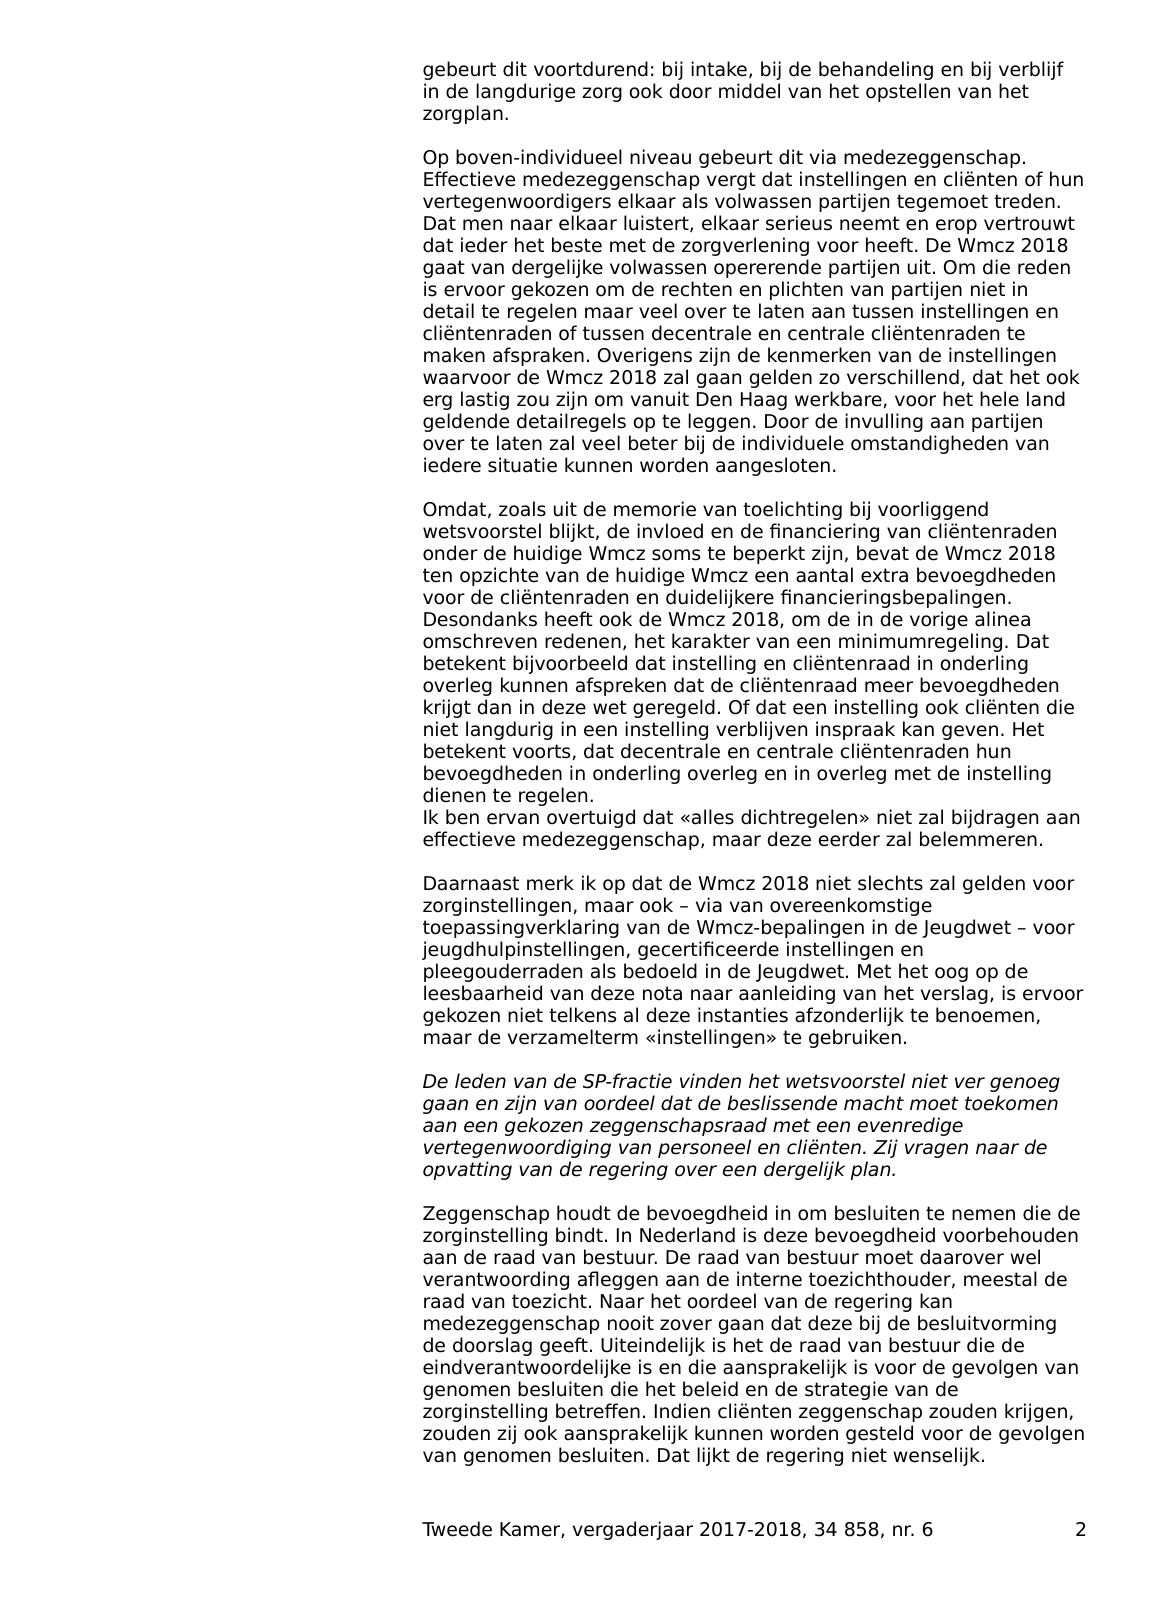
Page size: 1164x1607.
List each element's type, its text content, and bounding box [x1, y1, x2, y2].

text Op boven-individueel niveau gebeurt dit via medezeggenschap. Effectieve medezeggenschap vergt dat instellingen en cliënten of hun vertegenwoordigers elkaar als volwassen partijen tegemoet treden. Dat men naar elkaar luistert, elkaar serieus neemt en erop vertrouwt dat ieder het beste met de zorgverlening voor heeft. De Wmcz 2018 gaat van dergelijke volwassen opererende partijen uit. Om die reden is ervoor gekozen om de rechten en plichten van partijen niet in detail te regelen maar veel over te laten aan tussen instellingen en cliëntenraden of tussen decentrale en centrale cliëntenraden te maken afspraken. Overigens zijn de kenmerken van de instellingen waarvoor de Wmcz 2018 zal gaan gelden zo verschillend, dat het ook erg lastig zou zijn om vanuit Den Haag werkbare, voor het hele land geldende detailregels op te leggen. Door de invulling aan partijen over te laten zal veel beter bij de individuele omstandigheden van iedere situatie kunnen worden aangesloten. [422, 147, 1087, 477]
text De leden van de SP-fractie vinden het wetsvoorstel niet ver genoeg gaan en zijn van oordeel dat de beslissende macht moet toekomen aan een gekozen zeggenschapsraad met een evenredige vertegenwoordiging van personeel en cliënten. Zij vragen naar de opvatting van de regering over een dergelijk plan. [422, 1071, 1087, 1181]
text Zeggenschap houdt de bevoegdheid in om besluiten te nemen die de zorginstelling bindt. In Nederland is deze bevoegdheid voorbehouden aan de raad van bestuur. De raad van bestuur moet daarover wel verantwoording afleggen aan de interne toezichthouder, meestal de raad van toezicht. Naar het oordeel van de regering kan medezeggenschap nooit zover gaan dat deze bij de besluitvorming de doorslag geeft. Uiteindelijk is het de raad van bestuur die de eindverantwoordelijke is en die aansprakelijk is voor de gevolgen van genomen besluiten die het beleid en de strategie van de zorginstelling betreffen. Indien cliënten zeggenschap zouden krijgen, zouden zij ook aansprakelijk kunnen worden gesteld voor de gevolgen van genomen besluiten. Dat lijkt de regering niet wenselijk. [422, 1203, 1087, 1467]
text Omdat, zoals uit de memorie van toelichting bij voorliggend wetsvoorstel blijkt, de invloed en de financiering van cliëntenraden onder de huidige Wmcz soms te beperkt zijn, bevat de Wmcz 2018 ten opzichte van de huidige Wmcz een aantal extra bevoegdheden voor de cliëntenraden en duidelijkere financieringsbepalingen. Desondanks heeft ook de Wmcz 2018, om de in de vorige alinea omschreven redenen, het karakter van een minimumregeling. Dat betekent bijvoorbeeld dat instelling en cliëntenraad in onderling overleg kunnen afspreken dat de cliëntenraad meer bevoegdheden krijgt dan in deze wet geregeld. Of dat een instelling ook cliënten die niet langdurig in een instelling verblijven inspraak kan geven. Het betekent voorts, dat decentrale en centrale cliëntenraden hun bevoegdheden in onderling overleg en in overleg met de instelling dienen te regelen. [422, 499, 1087, 807]
text gebeurt dit voortdurend: bij intake, bij de behandeling en bij verblijf in de langdurige zorg ook door middel van het opstellen van het zorgplan. [422, 59, 1087, 125]
text Ik ben ervan overtuigd dat «alles dichtregelen» niet zal bijdragen aan effectieve medezeggenschap, maar deze eerder zal belemmeren. [422, 807, 1087, 851]
text Daarnaast merk ik op dat de Wmcz 2018 niet slechts zal gelden voor zorginstellingen, maar ook – via van overeenkomstige toepassingverklaring van de Wmcz-bepalingen in de Jeugdwet – voor jeugdhulpinstellingen, gecertificeerde instellingen en pleegouderraden als bedoeld in de Jeugdwet. Met het oog op de leesbaarheid van deze nota naar aanleiding van het verslag, is ervoor gekozen niet telkens al deze instanties afzonderlijk te benoemen, maar de verzamelterm «instellingen» te gebruiken. [422, 873, 1087, 1049]
